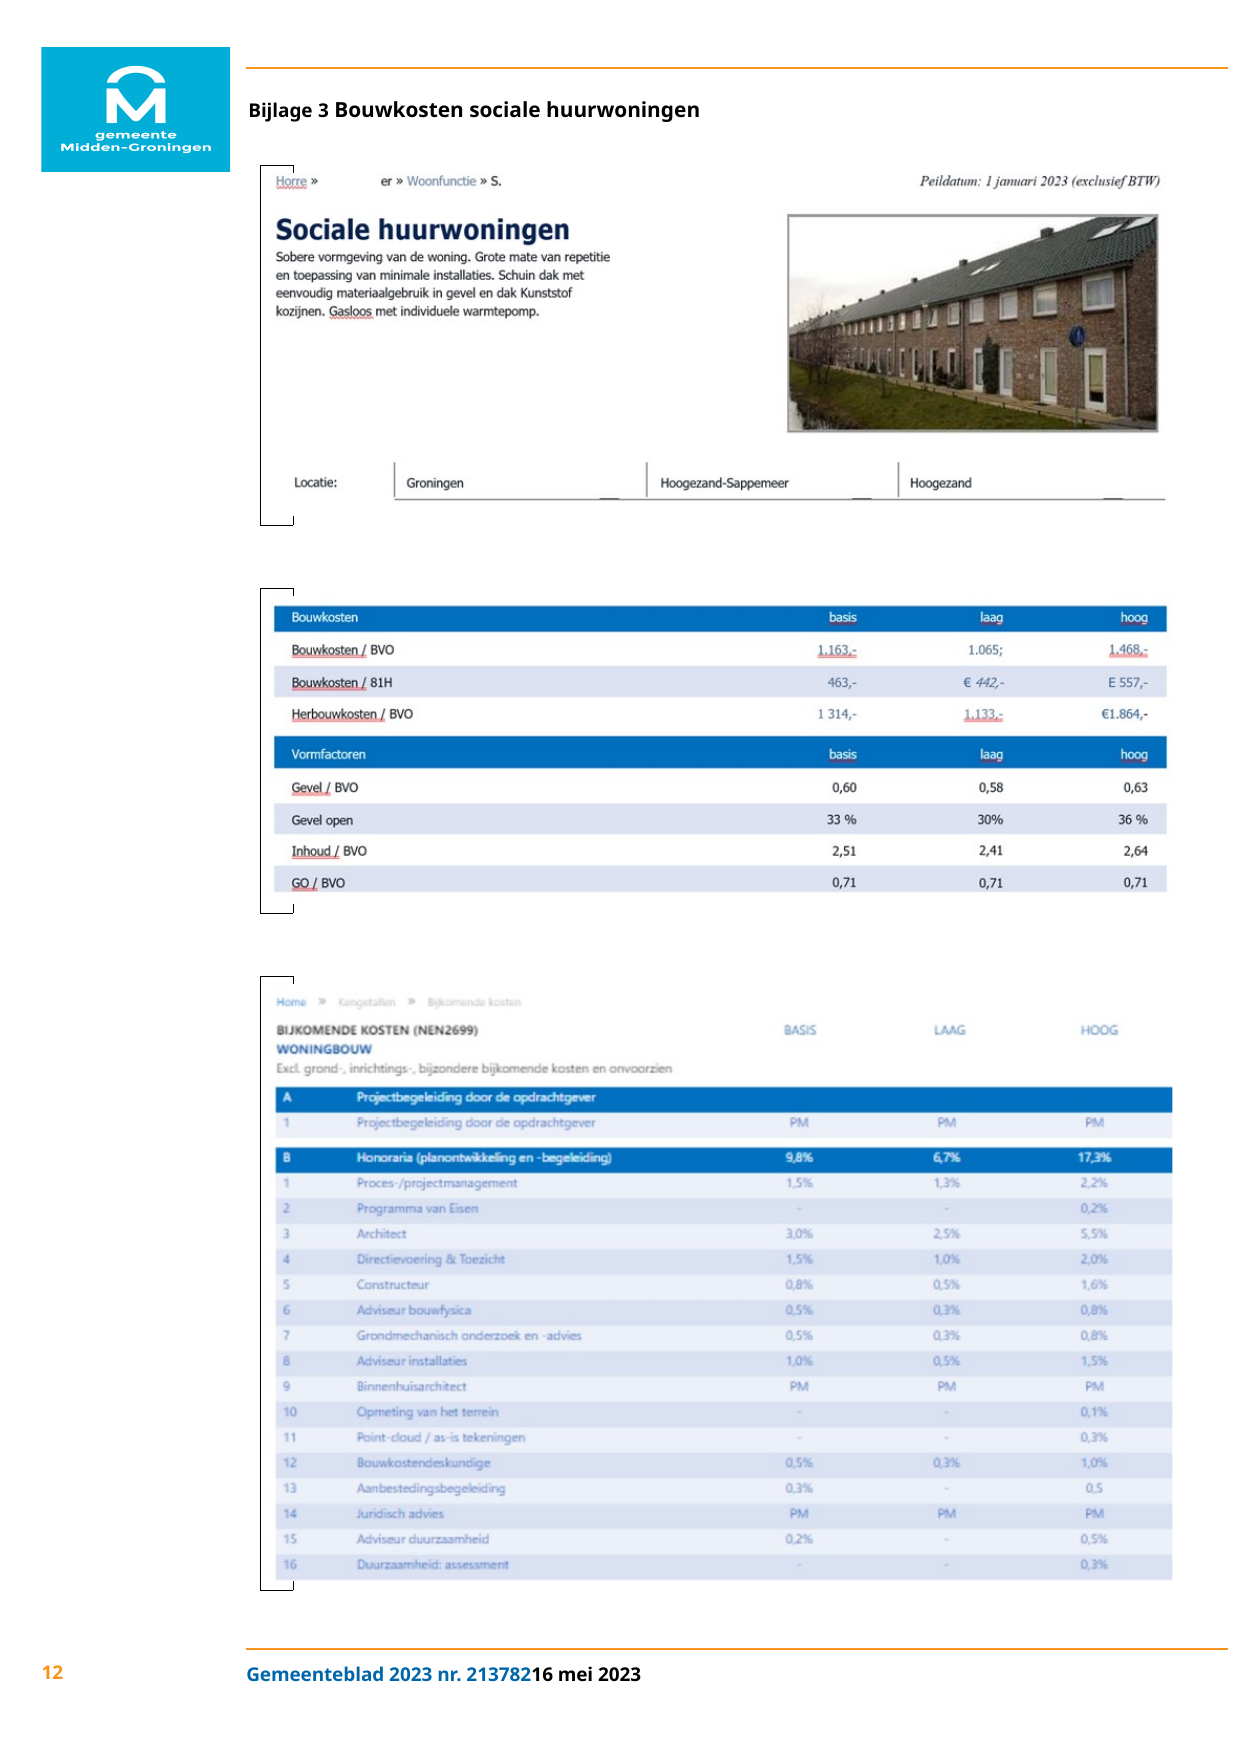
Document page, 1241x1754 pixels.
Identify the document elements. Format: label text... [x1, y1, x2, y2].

picture [184, 146, 190, 153]
picture [268, 596, 1173, 904]
picture [268, 173, 1173, 516]
text Bijlage 3 Bouwkosten sociale huurwoningen [248, 95, 1152, 123]
picture [107, 89, 165, 122]
picture [108, 66, 164, 82]
picture [268, 984, 1173, 1581]
